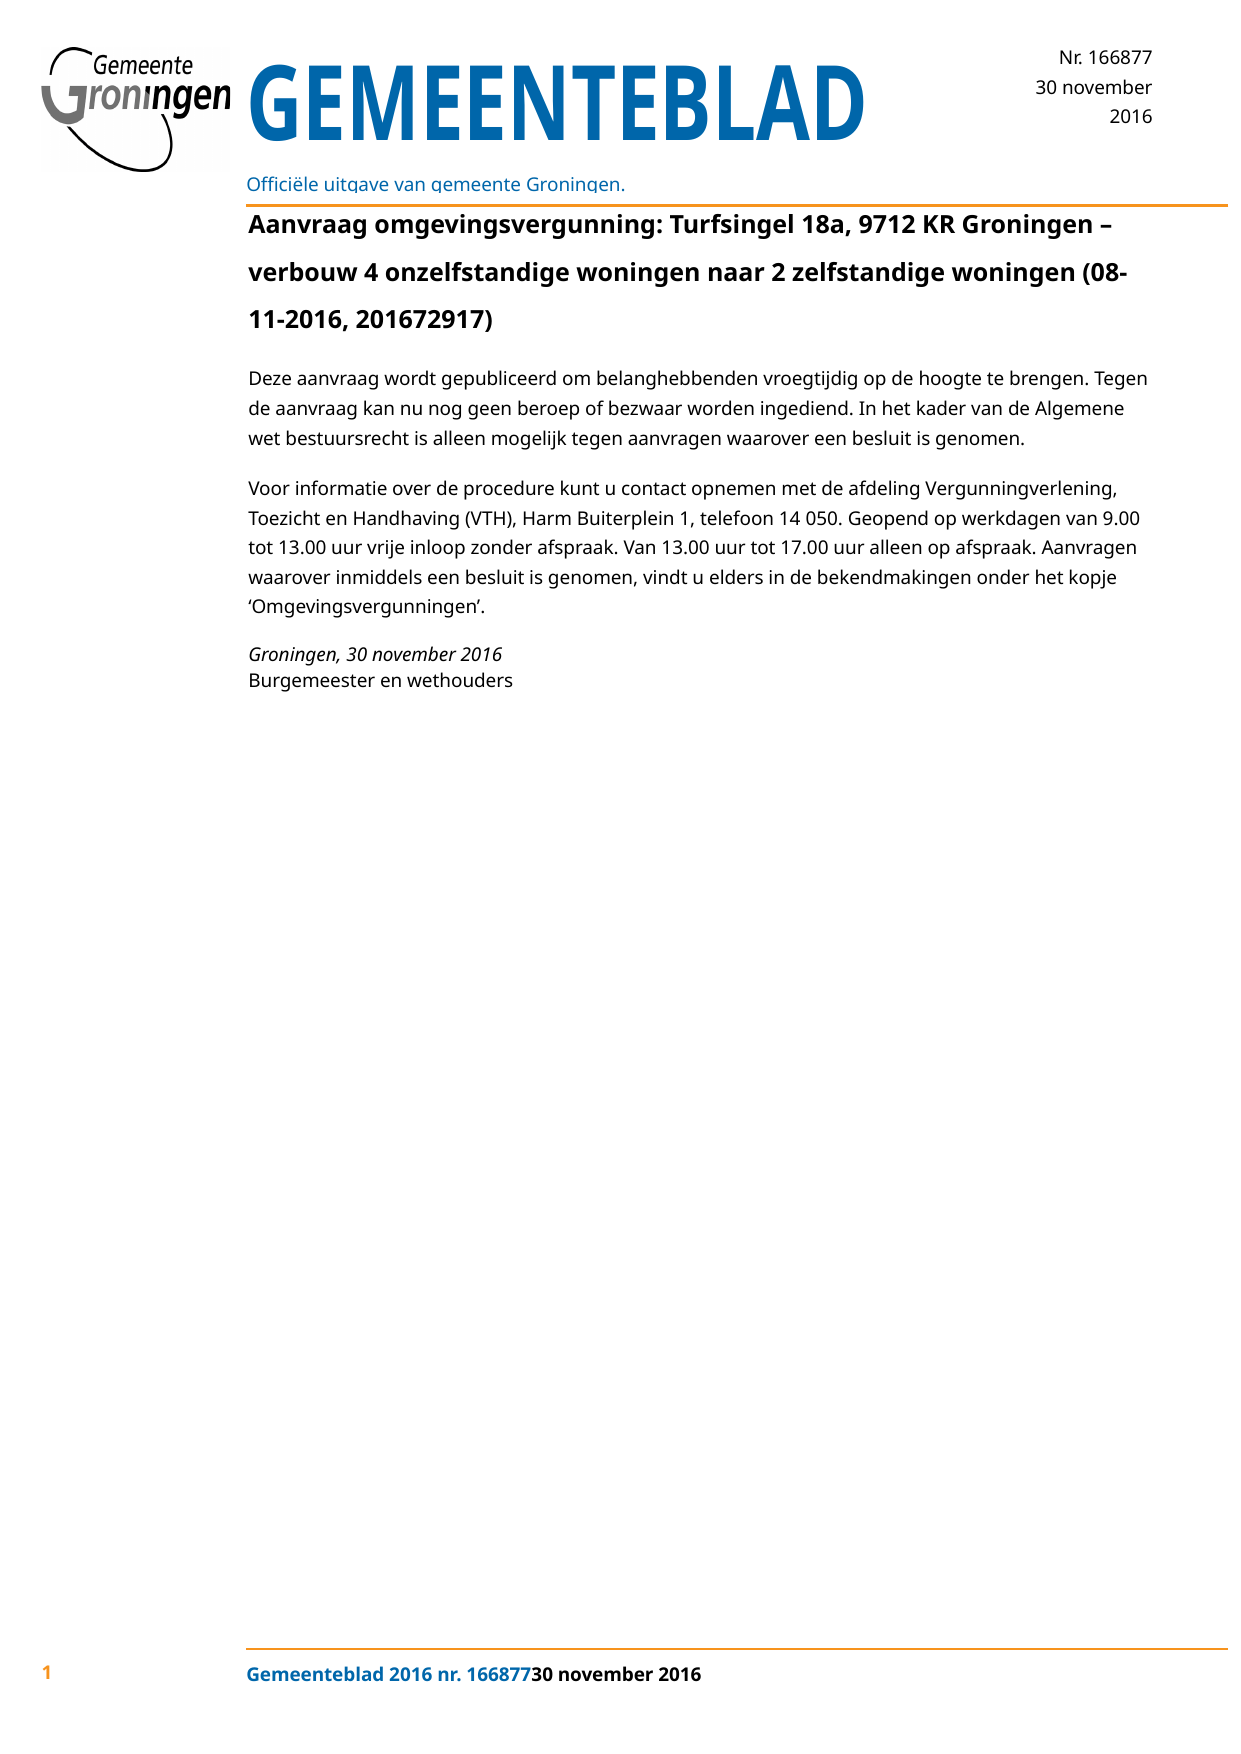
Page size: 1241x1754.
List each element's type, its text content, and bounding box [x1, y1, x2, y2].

text Voor informatie over de procedure kunt u contact opnemen met de afdeling Vergunningverlening, Toezicht en Handhaving (VTH), Harm Buiterplein 1, telefoon 14 050. Geopend op werkdagen van 9.00 tot 13.00 uur vrije inloop zonder afspraak. Van 13.00 uur tot 17.00 uur alleen op afspraak. Aanvragen waarover inmiddels een besluit is genomen, vindt u elders in de bekendmakingen onder het kopje ‘Omgevingsvergunningen’. [248, 475, 1152, 619]
text Deze aanvraag wordt gepubliceerd om belanghebbenden vroegtijdig op de hoogte te brengen. Tegen de aanvraag kan nu nog geen beroep of bezwaar worden ingediend. In het kader van de Algemene wet bestuursrecht is alleen mogelijk tegen aanvragen waarover een besluit is genomen. [248, 366, 1152, 450]
text Aanvraag omgevingsvergunning: Turfsingel 18a, 9712 KR Groningen – verbouw 4 onzelfstandige woningen naar 2 zelfstandige woningen (08-11-2016, 201672917) [248, 207, 1152, 336]
text Groningen, 30 november 2016 [248, 641, 1152, 667]
picture [41, 47, 231, 172]
text Burgemeester en wethouders [248, 667, 1152, 693]
